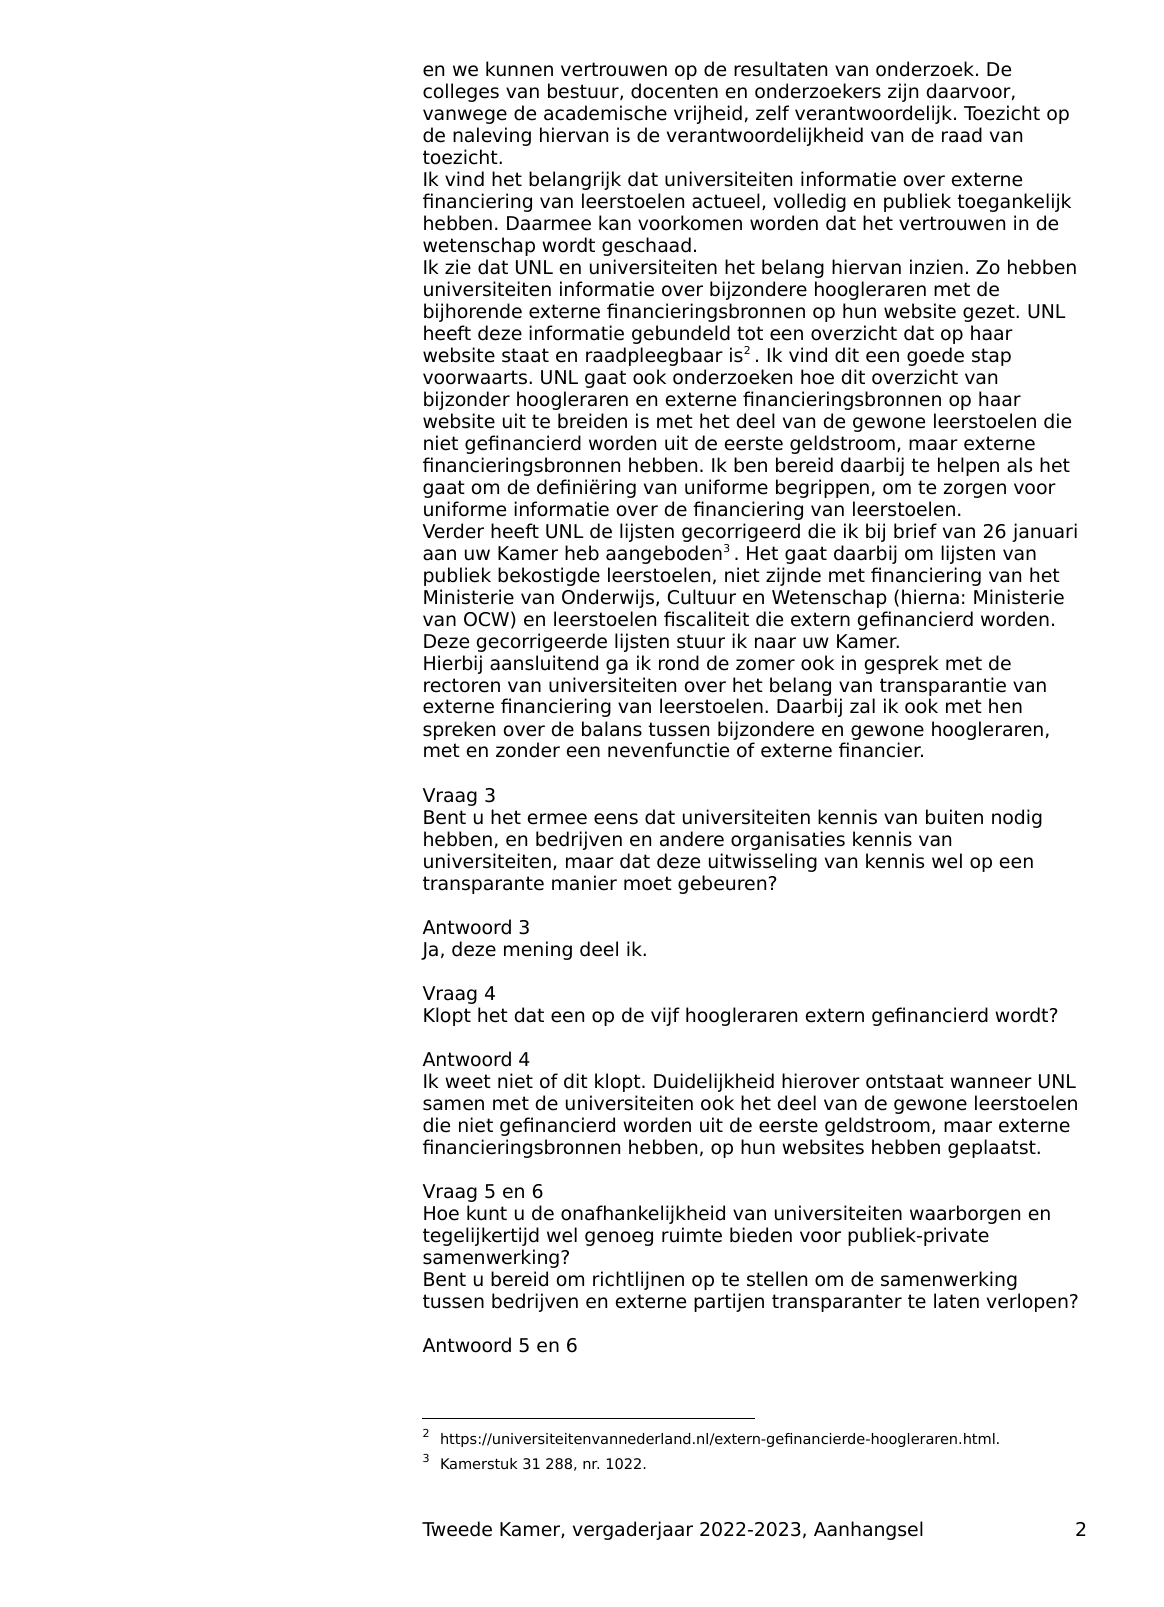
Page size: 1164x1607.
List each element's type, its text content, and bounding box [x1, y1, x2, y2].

text Verder heeft UNL de lijsten gecorrigeerd die ik bij brief van 26 januari aan uw Kamer heb aangeboden. Het gaat daarbij om lijsten van publiek bekostigde leerstoelen, niet zijnde met financiering van het Ministerie van Onderwijs, Cultuur en Wetenschap (hierna: Ministerie van OCW) en leerstoelen fiscaliteit die extern gefinancierd worden. Deze gecorrigeerde lijsten stuur ik naar uw Kamer. [422, 521, 1087, 652]
text Ik zie dat UNL en universiteiten het belang hiervan inzien. Zo hebben universiteiten informatie over bijzondere hoogleraren met de bijhorende externe financieringsbronnen op hun website gezet. UNL heeft deze informatie gebundeld tot een overzicht dat op haar website staat en raadpleegbaar is. Ik vind dit een goede stap voorwaarts. UNL gaat ook onderzoeken hoe dit overzicht van bijzonder hoogleraren en externe financieringsbronnen op haar website uit te breiden is met het deel van de gewone leerstoelen die niet gefinancierd worden uit de eerste geldstroom, maar externe financieringsbronnen hebben. Ik ben bereid daarbij te helpen als het gaat om de definiëring van uniforme begrippen, om te zorgen voor uniforme informatie over de financiering van leerstoelen. [422, 257, 1087, 521]
text Vraag 4 [422, 983, 1087, 1005]
text Antwoord 3 [422, 917, 1087, 939]
text Bent u bereid om richtlijnen op te stellen om de samenwerking tussen bedrijven en externe partijen transparanter te laten verlopen? [422, 1269, 1087, 1313]
text Antwoord 5 en 6 [422, 1335, 1087, 1357]
text Kamerstuk 31 288, nr. 1022. [422, 1452, 1087, 1474]
text en we kunnen vertrouwen op de resultaten van onderzoek. De colleges van bestuur, docenten en onderzoekers zijn daarvoor, vanwege de academische vrijheid, zelf verantwoordelijk. Toezicht op de naleving hiervan is de verantwoordelijkheid van de raad van toezicht. [422, 59, 1087, 169]
text Vraag 3 [422, 784, 1087, 807]
text Ik weet niet of dit klopt. Duidelijkheid hierover ontstaat wanneer UNL samen met de universiteiten ook het deel van de gewone leerstoelen die niet gefinancierd worden uit de eerste geldstroom, maar externe financieringsbronnen hebben, op hun websites hebben geplaatst. [422, 1071, 1087, 1159]
text Ja, deze mening deel ik. [422, 939, 1087, 961]
text Antwoord 4 [422, 1049, 1087, 1071]
text Vraag 5 en 6 [422, 1181, 1087, 1203]
text Hoe kunt u de onafhankelijkheid van universiteiten waarborgen en tegelijkertijd wel genoeg ruimte bieden voor publiek-private samenwerking? [422, 1203, 1087, 1269]
text https://universiteitenvannederland.nl/extern-gefinancierde-hoogleraren.html. [422, 1427, 1087, 1449]
text Bent u het ermee eens dat universiteiten kennis van buiten nodig hebben, en bedrijven en andere organisaties kennis van universiteiten, maar dat deze uitwisseling van kennis wel op een transparante manier moet gebeuren? [422, 807, 1087, 894]
text Klopt het dat een op de vijf hoogleraren extern gefinancierd wordt? [422, 1005, 1087, 1027]
text Hierbij aansluitend ga ik rond de zomer ook in gesprek met de rectoren van universiteiten over het belang van transparantie van externe financiering van leerstoelen. Daarbij zal ik ook met hen spreken over de balans tussen bijzondere en gewone hoogleraren, met en zonder een nevenfunctie of externe financier. [422, 652, 1087, 762]
text Ik vind het belangrijk dat universiteiten informatie over externe financiering van leerstoelen actueel, volledig en publiek toegankelijk hebben. Daarmee kan voorkomen worden dat het vertrouwen in de wetenschap wordt geschaad. [422, 169, 1087, 257]
